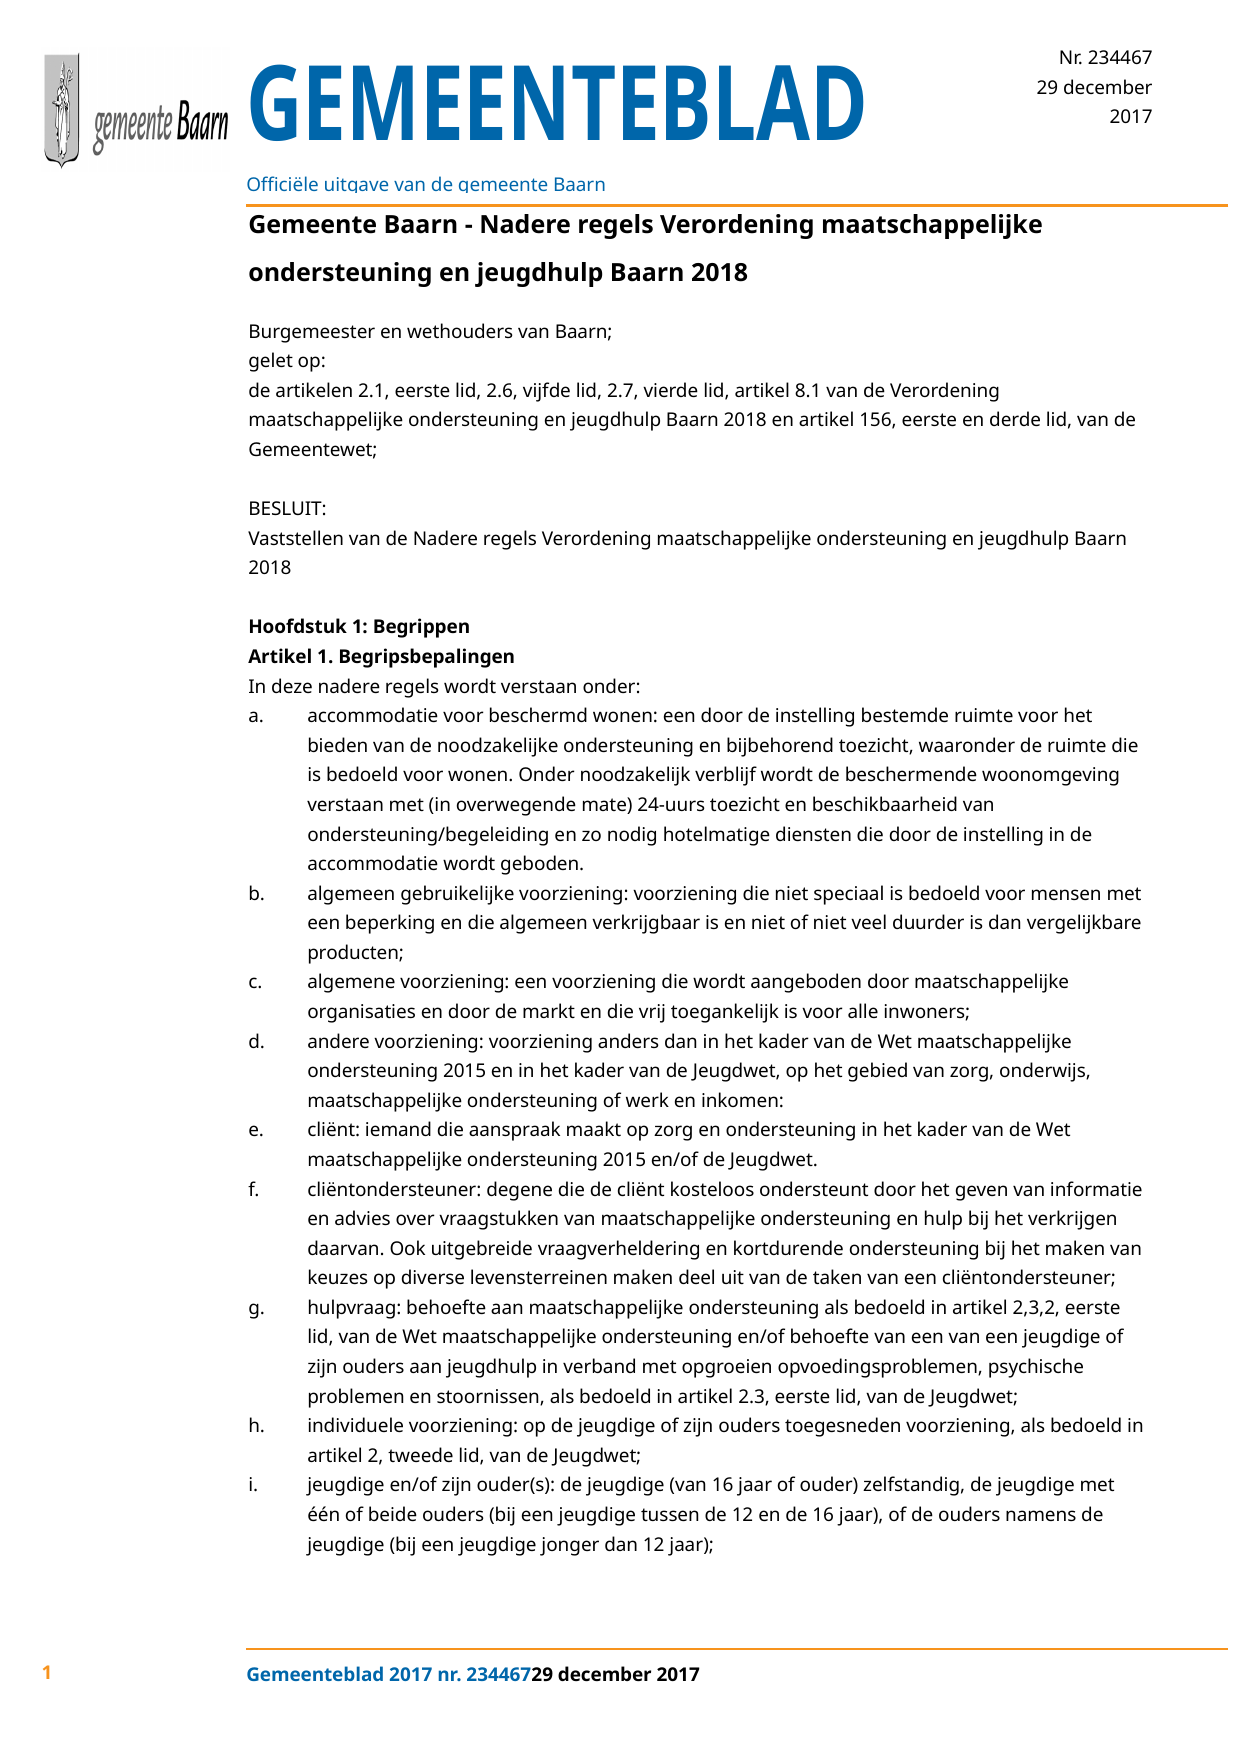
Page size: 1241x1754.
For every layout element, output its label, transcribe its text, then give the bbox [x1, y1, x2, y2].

text In deze nadere regels wordt verstaan onder: [248, 673, 1152, 699]
text Burgemeester en wethouders van Baarn; [248, 318, 1152, 344]
text Hoofdstuk 1: Begrippen [248, 614, 1152, 639]
list jeugdige en/of zijn ouder(s): de jeugdige (van 16 jaar of ouder) zelfstandig, de jeugdige met één of beide ouders (bij een jeugdige tussen de 12 en de 16 jaar), of de ouders namens de jeugdige (bij een jeugdige jonger dan 12 jaar); [248, 1472, 1152, 1557]
text BESLUIT: [248, 495, 1152, 521]
list accommodatie voor beschermd wonen: een door de instelling bestemde ruimte voor het bieden van de noodzakelijke ondersteuning en bijbehorend toezicht, waaronder de ruimte die is bedoeld voor wonen. Onder noodzakelijk verblijf wordt de beschermende woonomgeving verstaan met (in overwegende mate) 24-uurs toezicht en beschikbaarheid van ondersteuning/begeleiding en zo nodig hotelmatige diensten die door de instelling in de accommodatie wordt geboden. [248, 702, 1152, 876]
list algemene voorziening: een voorziening die wordt aangeboden door maatschappelijke organisaties en door de markt en die vrij toegankelijk is voor alle inwoners; [248, 969, 1152, 1024]
list algemeen gebruikelijke voorziening: voorziening die niet speciaal is bedoeld voor mensen met een beperking en die algemeen verkrijgbaar is en niet of niet veel duurder is dan vergelijkbare producten; [248, 880, 1152, 965]
text Artikel 1. Begripsbepalingen [248, 643, 1152, 669]
picture [41, 47, 231, 172]
text Gemeente Baarn - Nadere regels Verordening maatschappelijke ondersteuning en jeugdhulp Baarn 2018 [248, 207, 1152, 288]
list hulpvraag: behoefte aan maatschappelijke ondersteuning als bedoeld in artikel 2,3,2, eerste lid, van de Wet maatschappelijke ondersteuning en/of behoefte van een van een jeugdige of zijn ouders aan jeugdhulp in verband met opgroeien opvoedingsproblemen, psychische problemen en stoornissen, als bedoeld in artikel 2.3, eerste lid, van de Jeugdwet; [248, 1294, 1152, 1409]
list individuele voorziening: op de jeugdige of zijn ouders toegesneden voorziening, als bedoeld in artikel 2, tweede lid, van de Jeugdwet; [248, 1412, 1152, 1468]
text Vaststellen van de Nadere regels Verordening maatschappelijke ondersteuning en jeugdhulp Baarn 2018 [248, 525, 1152, 580]
text de artikelen 2.1, eerste lid, 2.6, vijfde lid, 2.7, vierde lid, artikel 8.1 van de Verordening maatschappelijke ondersteuning en jeugdhulp Baarn 2018 en artikel 156, eerste en derde lid, van de Gemeentewet; [248, 377, 1152, 462]
list andere voorziening: voorziening anders dan in het kader van de Wet maatschappelijke ondersteuning 2015 en in het kader van de Jeugdwet, op het gebied van zorg, onderwijs, maatschappelijke ondersteuning of werk en inkomen: [248, 1028, 1152, 1113]
list cliënt: iemand die aanspraak maakt op zorg en ondersteuning in het kader van de Wet maatschappelijke ondersteuning 2015 en/of de Jeugdwet. [248, 1117, 1152, 1172]
text gelet op: [248, 347, 1152, 373]
list cliëntondersteuner: degene die de cliënt kosteloos ondersteunt door het geven van informatie en advies over vraagstukken van maatschappelijke ondersteuning en hulp bij het verkrijgen daarvan. Ook uitgebreide vraagverheldering en kortdurende ondersteuning bij het maken van keuzes op diverse levensterreinen maken deel uit van de taken van een cliëntondersteuner; [248, 1176, 1152, 1290]
